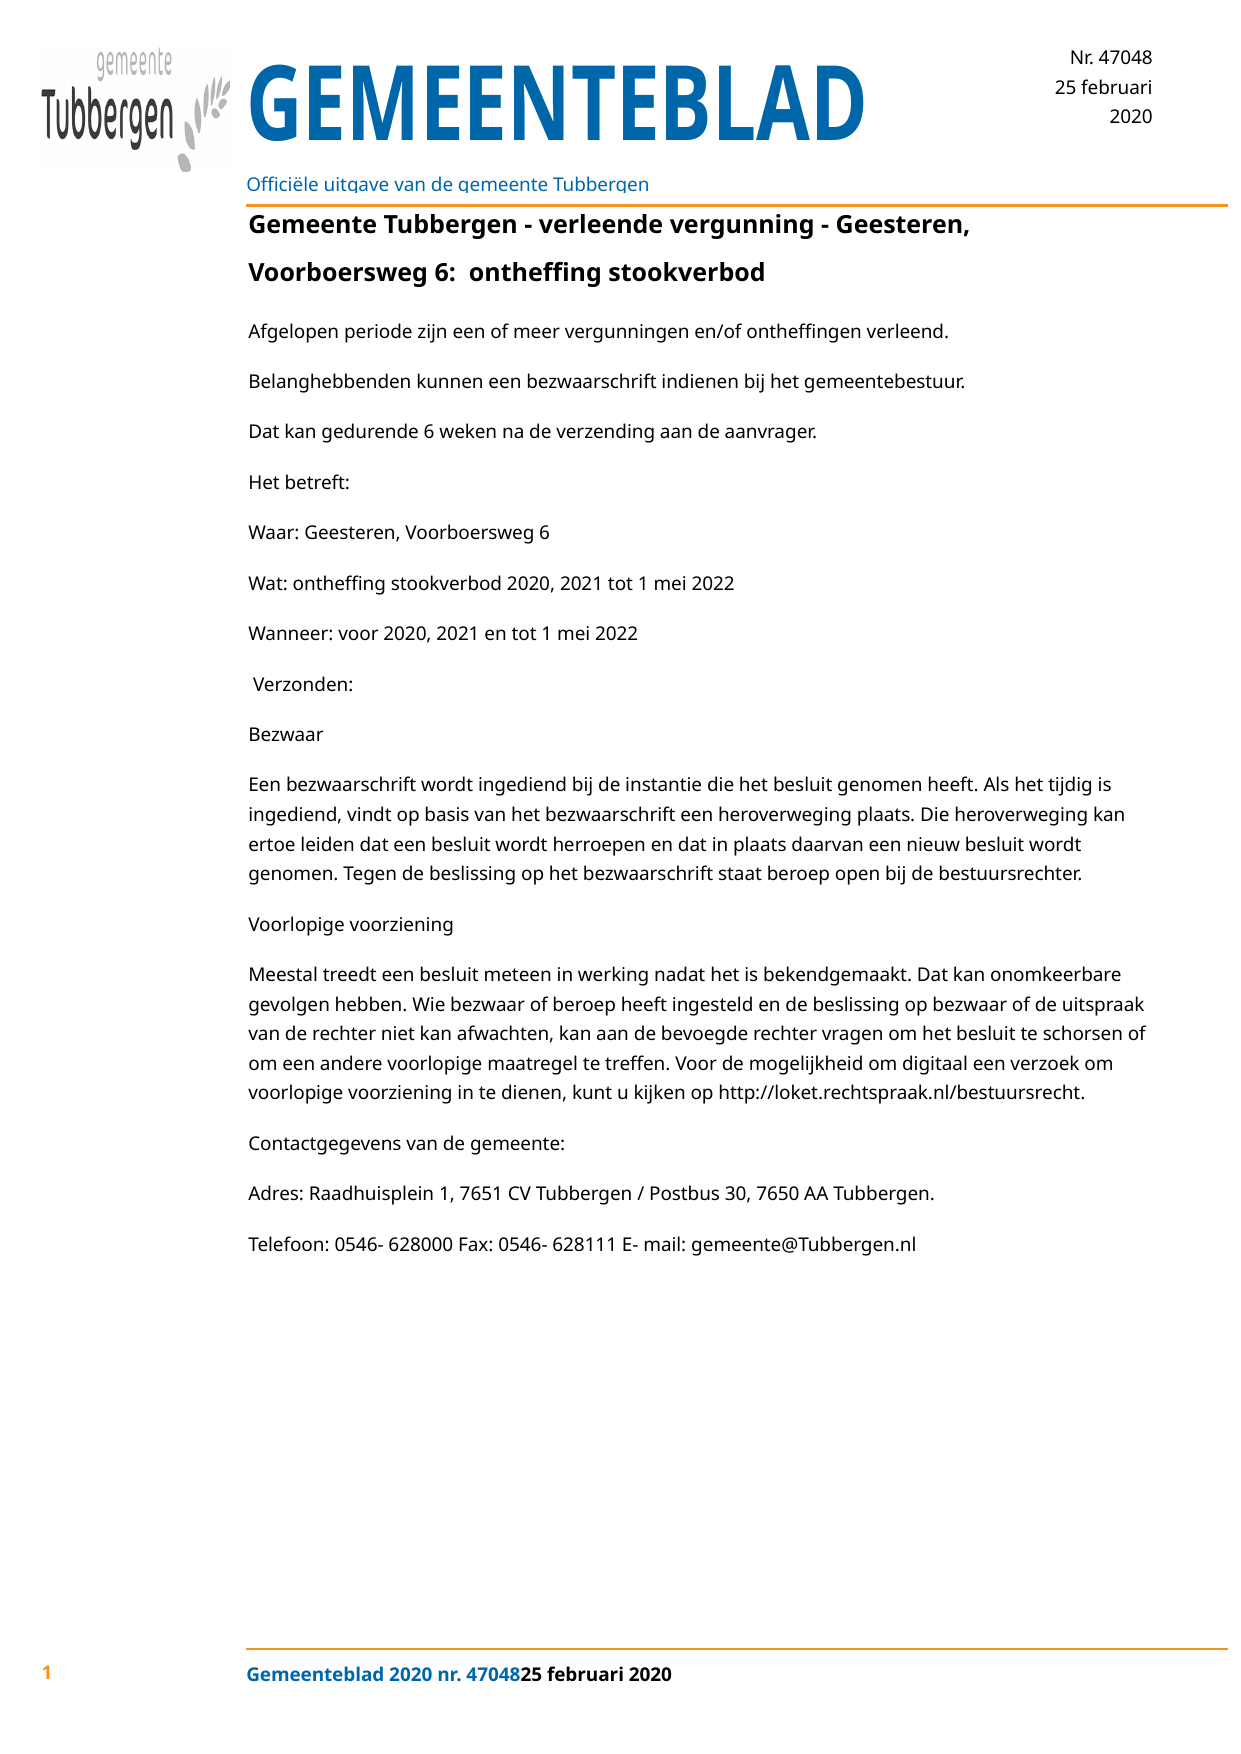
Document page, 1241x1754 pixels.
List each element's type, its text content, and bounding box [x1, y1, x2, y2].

text Waar: Geesteren, Voorboersweg 6 [248, 519, 1152, 545]
text Afgelopen periode zijn een of meer vergunningen en/of ontheffingen verleend. [248, 318, 1152, 344]
text Gemeente Tubbergen - verleende vergunning - Geesteren, Voorboersweg 6: ontheffing stookverbod [248, 207, 1152, 288]
text Contactgegevens van de gemeente: [248, 1130, 1152, 1156]
text Voorlopige voorziening [248, 911, 1152, 937]
picture [41, 47, 231, 172]
text Meestal treedt een besluit meteen in werking nadat het is bekendgemaakt. Dat kan onomkeerbare gevolgen hebben. Wie bezwaar of beroep heeft ingesteld en de beslissing op bezwaar of de uitspraak van de rechter niet kan afwachten, kan aan de bevoegde rechter vragen om het besluit te schorsen of om een andere voorlopige maatregel te treffen. Voor de mogelijkheid om digitaal een verzoek om voorlopige voorziening in te dienen, kunt u kijken op http://loket.rechtspraak.nl/bestuursrecht. [248, 961, 1152, 1105]
text Adres: Raadhuisplein 1, 7651 CV Tubbergen / Postbus 30, 7650 AA Tubbergen. [248, 1180, 1152, 1206]
text Bezwaar [248, 721, 1152, 747]
text Belanghebbenden kunnen een bezwaarschrift indienen bij het gemeentebestuur. [248, 368, 1152, 394]
text Verzonden: [248, 671, 1152, 697]
text Het betreft: [248, 469, 1152, 495]
text Telefoon: 0546- 628000 Fax: 0546- 628111 E- mail: gemeente@Tubbergen.nl [248, 1231, 1152, 1257]
text Dat kan gedurende 6 weken na de verzending aan de aanvrager. [248, 419, 1152, 444]
text Wat: ontheffing stookverbod 2020, 2021 tot 1 mei 2022 [248, 570, 1152, 596]
text Een bezwaarschrift wordt ingediend bij de instantie die het besluit genomen heeft. Als het tijdig is ingediend, vindt op basis van het bezwaarschrift een heroverweging plaats. Die heroverweging kan ertoe leiden dat een besluit wordt herroepen en dat in plaats daarvan een nieuw besluit wordt genomen. Tegen de beslissing op het bezwaarschrift staat beroep open bij de bestuursrechter. [248, 772, 1152, 886]
text Wanneer: voor 2020, 2021 en tot 1 mei 2022 [248, 620, 1152, 646]
